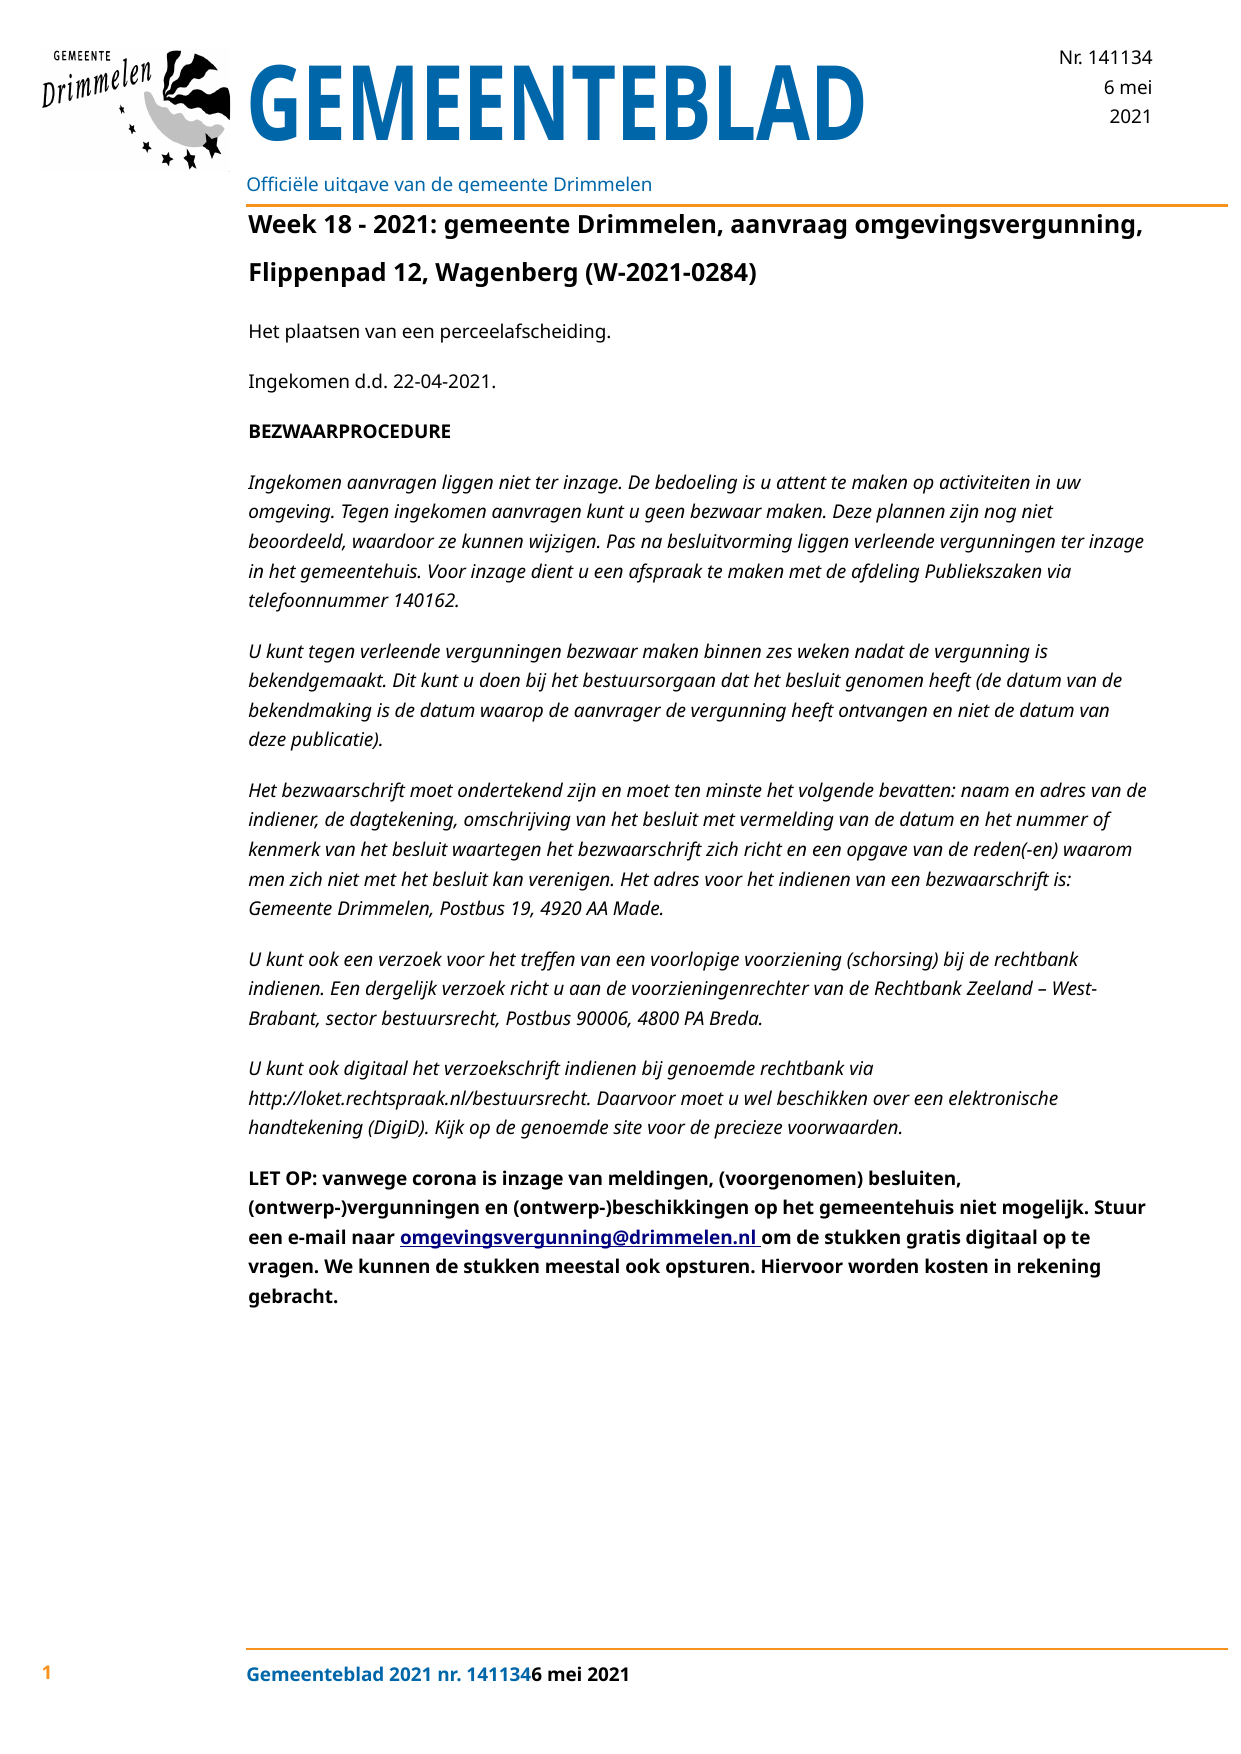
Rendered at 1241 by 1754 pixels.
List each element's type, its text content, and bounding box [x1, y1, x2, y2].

text BEZWAARPROCEDURE [248, 419, 1152, 444]
text Ingekomen d.d. 22-04-2021. [248, 368, 1152, 394]
text U kunt ook digitaal het verzoekschrift indienen bij genoemde rechtbank via http://loket.rechtspraak.nl/bestuursrecht. Daarvoor moet u wel beschikken over een elektronische handtekening (DigiD). Kijk op de genoemde site voor de precieze voorwaarden. [248, 1055, 1152, 1140]
text U kunt tegen verleende vergunningen bezwaar maken binnen zes weken nadat de vergunning is bekendgemaakt. Dit kunt u doen bij het bestuursorgaan dat het besluit genomen heeft (de datum van de bekendmaking is de datum waarop de aanvrager de vergunning heeft ontvangen en niet de datum van deze publicatie). [248, 638, 1152, 752]
text Ingekomen aanvragen liggen niet ter inzage. De bedoeling is u attent te maken op activiteiten in uw omgeving. Tegen ingekomen aanvragen kunt u geen bezwaar maken. Deze plannen zijn nog niet beoordeeld, waardoor ze kunnen wijzigen. Pas na besluitvorming liggen verleende vergunningen ter inzage in het gemeentehuis. Voor inzage dient u een afspraak te maken met de afdeling Publiekszaken via telefoonnummer 140162. [248, 469, 1152, 613]
text LET OP: vanwege corona is inzage van meldingen, (voorgenomen) besluiten, (ontwerp-)vergunningen en (ontwerp-)beschikkingen op het gemeentehuis niet mogelijk. Stuur een e-mail naar omgevingsvergunning@drimmelen.nl om de stukken gratis digitaal op te vragen. We kunnen de stukken meestal ook opsturen. Hiervoor worden kosten in rekening gebracht. [248, 1165, 1152, 1309]
text Het bezwaarschrift moet ondertekend zijn en moet ten minste het volgende bevatten: naam en adres van de indiener, de dagtekening, omschrijving van het besluit met vermelding van de datum en het nummer of kenmerk van het besluit waartegen het bezwaarschrift zich richt en een opgave van de reden(-en) waarom men zich niet met het besluit kan verenigen. Het adres voor het indienen van een bezwaarschrift is: Gemeente Drimmelen, Postbus 19, 4920 AA Made. [248, 777, 1152, 921]
text Week 18 - 2021: gemeente Drimmelen, aanvraag omgevingsvergunning, Flippenpad 12, Wagenberg (W-2021-0284) [248, 207, 1152, 288]
text U kunt ook een verzoek voor het treffen van een voorlopige voorziening (schorsing) bij de rechtbank indienen. Een dergelijk verzoek richt u aan de voorzieningenrechter van de Rechtbank Zeeland – West-Brabant, sector bestuursrecht, Postbus 90006, 4800 PA Breda. [248, 946, 1152, 1031]
picture [41, 47, 231, 172]
text Het plaatsen van een perceelafscheiding. [248, 318, 1152, 344]
